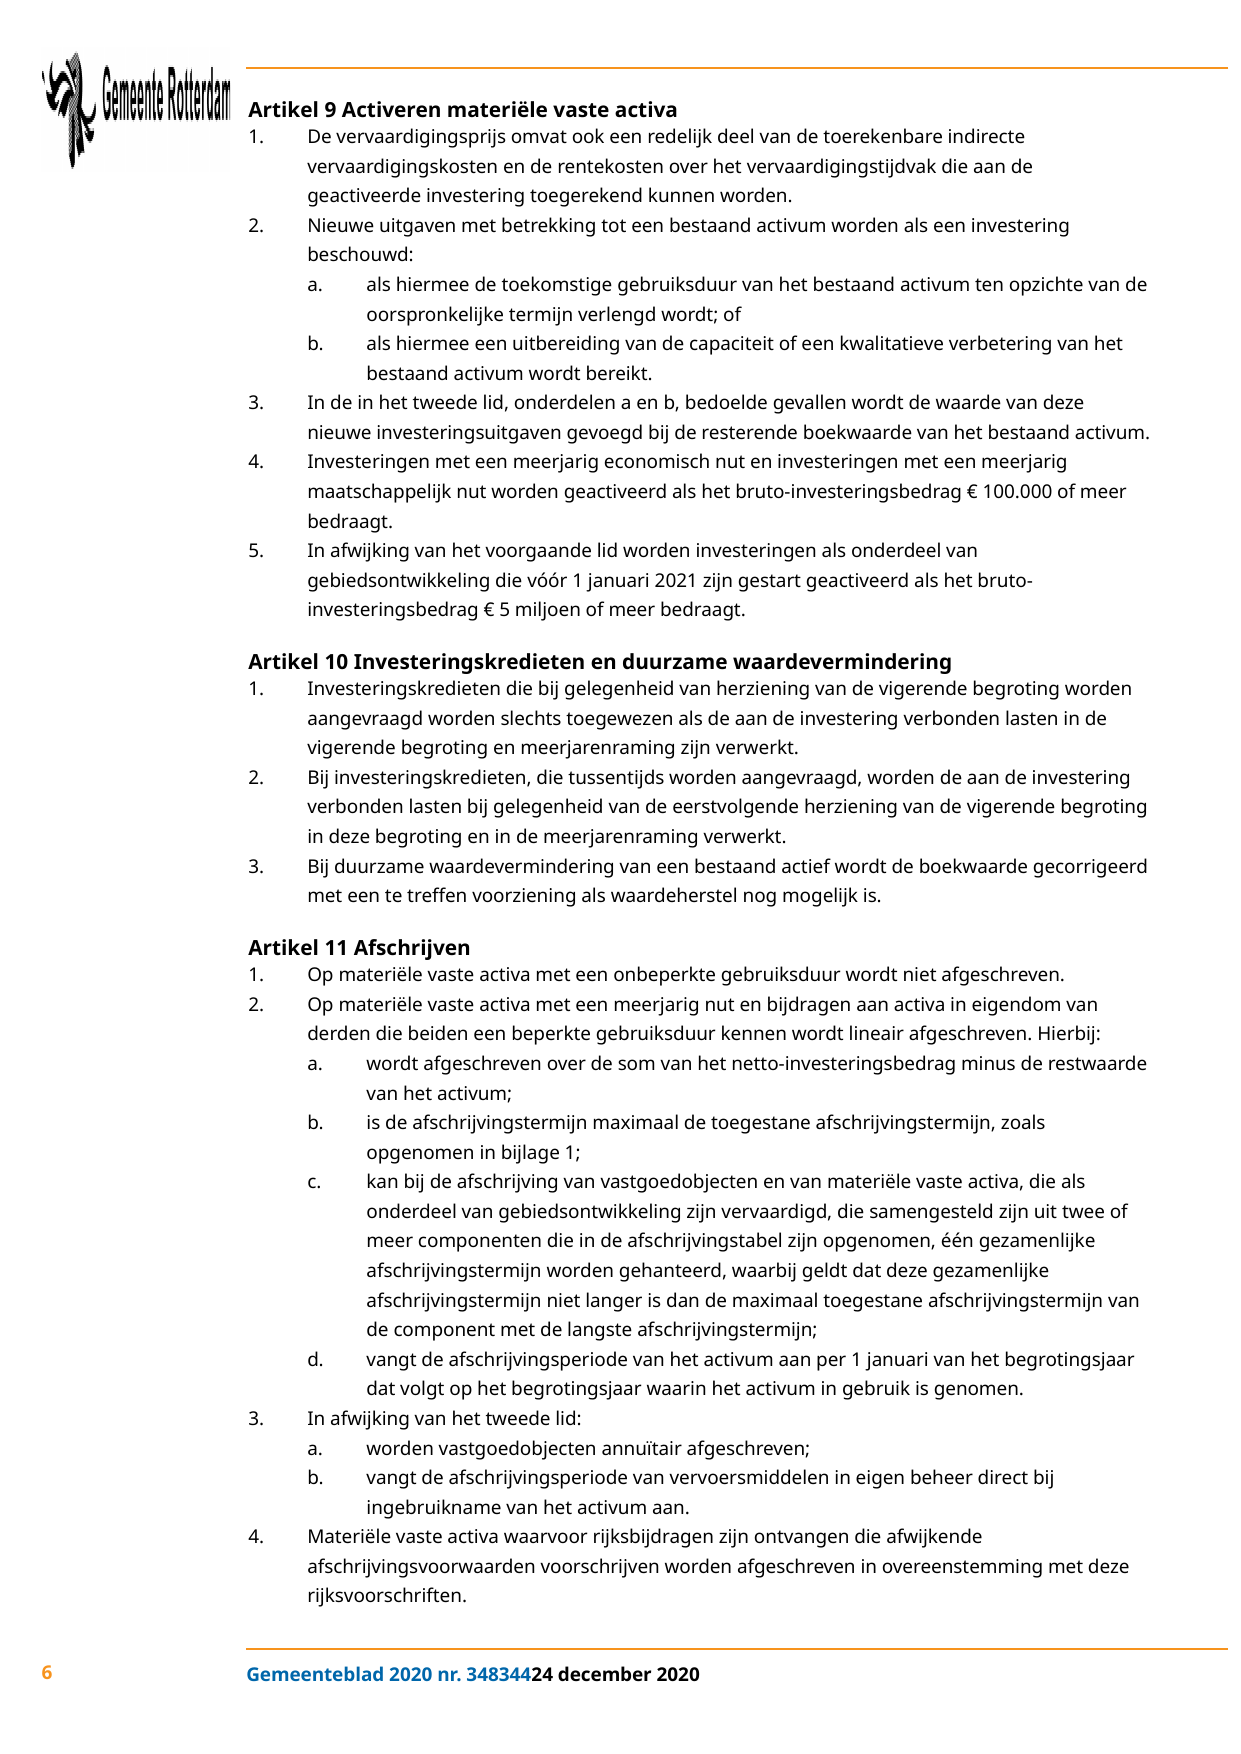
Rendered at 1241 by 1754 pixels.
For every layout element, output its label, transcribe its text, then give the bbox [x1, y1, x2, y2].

list Op materiële vaste activa met een onbeperkte gebruiksduur wordt niet afgeschreven. [248, 961, 1152, 987]
list In afwijking van het voorgaande lid worden investeringen als onderdeel van gebiedsontwikkeling die vóór 1 januari 2021 zijn gestart geactiveerd als het bruto-investeringsbedrag € 5 miljoen of meer bedraagt. [248, 537, 1152, 622]
list Bij duurzame waardevermindering van een bestaand actief wordt de boekwaarde gecorrigeerd met een te treffen voorziening als waardeherstel nog mogelijk is. [248, 853, 1152, 908]
list Nieuwe uitgaven met betrekking tot een bestaand activum worden als een investering beschouwd: [248, 212, 1152, 267]
text Artikel 10 Investeringskredieten en duurzame waardevermindering [248, 647, 1152, 675]
list vangt de afschrijvingsperiode van vervoersmiddelen in eigen beheer direct bij ingebruikname van het activum aan. [307, 1464, 1152, 1519]
list In afwijking van het tweede lid: [248, 1405, 1152, 1431]
list Materiële vaste activa waarvoor rijksbijdragen zijn ontvangen die afwijkende afschrijvingsvoorwaarden voorschrijven worden afgeschreven in overeenstemming met deze rijksvoorschriften. [248, 1523, 1152, 1608]
list Investeringen met een meerjarig economisch nut en investeringen met een meerjarig maatschappelijk nut worden geactiveerd als het bruto-investeringsbedrag € 100.000 of meer bedraagt. [248, 449, 1152, 533]
list Bij investeringskredieten, die tussentijds worden aangevraagd, worden de aan de investering verbonden lasten bij gelegenheid van de eerstvolgende herziening van de vigerende begroting in deze begroting en in de meerjarenraming verwerkt. [248, 764, 1152, 849]
text Artikel 9 Activeren materiële vaste activa [248, 95, 1152, 123]
text Artikel 11 Afschrijven [248, 933, 1152, 961]
list Op materiële vaste activa met een meerjarig nut en bijdragen aan activa in eigendom van derden die beiden een beperkte gebruiksduur kennen wordt lineair afgeschreven. Hierbij: [248, 991, 1152, 1046]
list als hiermee de toekomstige gebruiksduur van het bestaand activum ten opzichte van de oorspronkelijke termijn verlengd wordt; of [307, 271, 1152, 326]
list is de afschrijvingstermijn maximaal de toegestane afschrijvingstermijn, zoals opgenomen in bijlage 1; [307, 1109, 1152, 1164]
list worden vastgoedobjecten annuïtair afgeschreven; [307, 1435, 1152, 1460]
list vangt de afschrijvingsperiode van het activum aan per 1 januari van het begrotingsjaar dat volgt op het begrotingsjaar waarin het activum in gebruik is genomen. [307, 1346, 1152, 1401]
list kan bij de afschrijving van vastgoedobjecten en van materiële vaste activa, die als onderdeel van gebiedsontwikkeling zijn vervaardigd, die samengesteld zijn uit twee of meer componenten die in de afschrijvingstabel zijn opgenomen, één gezamenlijke afschrijvingstermijn worden gehanteerd, waarbij geldt dat deze gezamenlijke afschrijvingstermijn niet langer is dan de maximaal toegestane afschrijvingstermijn van de component met de langste afschrijvingstermijn; [307, 1168, 1152, 1342]
list als hiermee een uitbereiding van de capaciteit of een kwalitatieve verbetering van het bestaand activum wordt bereikt. [307, 330, 1152, 386]
list wordt afgeschreven over de som van het netto-investeringsbedrag minus de restwaarde van het activum; [307, 1050, 1152, 1105]
picture [41, 47, 231, 172]
list De vervaardigingsprijs omvat ook een redelijk deel van de toerekenbare indirecte vervaardigingskosten en de rentekosten over het vervaardigingstijdvak die aan de geactiveerde investering toegerekend kunnen worden. [248, 123, 1152, 208]
list Investeringskredieten die bij gelegenheid van herziening van de vigerende begroting worden aangevraagd worden slechts toegewezen als de aan de investering verbonden lasten in de vigerende begroting en meerjarenraming zijn verwerkt. [248, 675, 1152, 760]
list In de in het tweede lid, onderdelen a en b, bedoelde gevallen wordt de waarde van deze nieuwe investeringsuitgaven gevoegd bij de resterende boekwaarde van het bestaand activum. [248, 389, 1152, 445]
